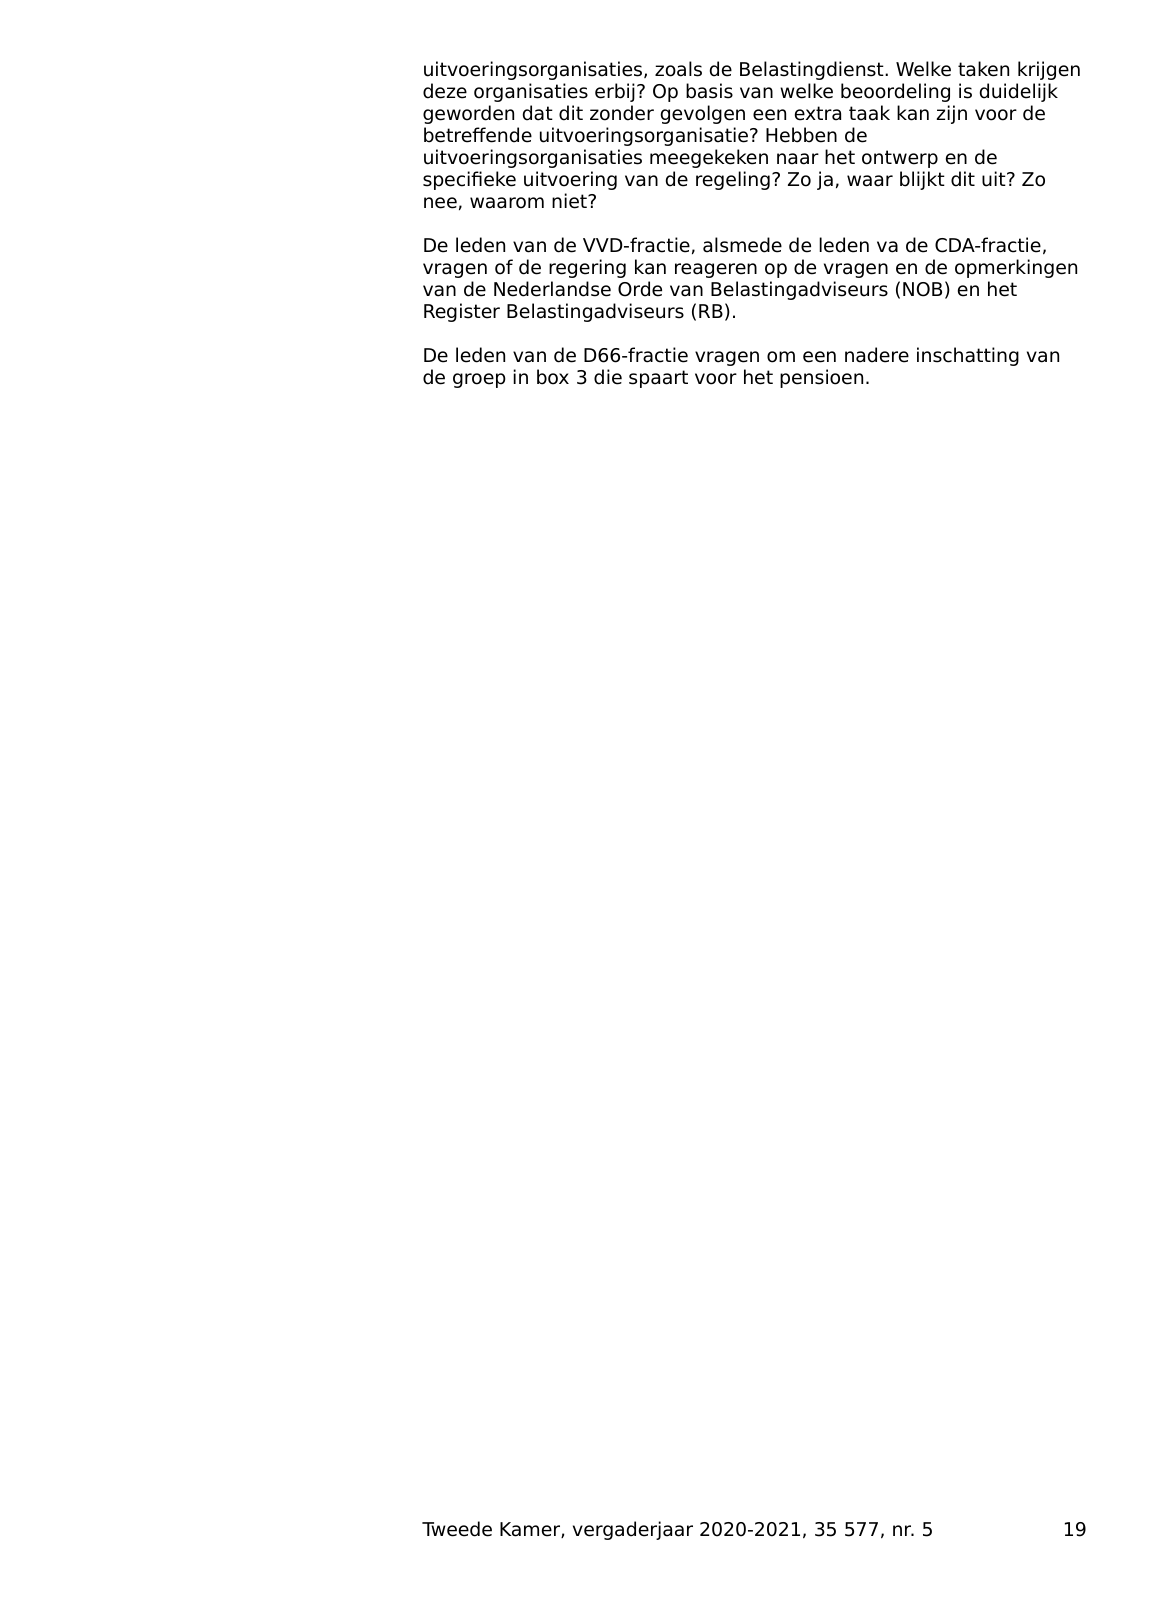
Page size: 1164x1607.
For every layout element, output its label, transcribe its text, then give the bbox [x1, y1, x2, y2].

text De leden van de D66-fractie vragen om een nadere inschatting van de groep in box 3 die spaart voor het pensioen. [422, 345, 1087, 389]
text uitvoeringsorganisaties, zoals de Belastingdienst. Welke taken krijgen deze organisaties erbij? Op basis van welke beoordeling is duidelijk geworden dat dit zonder gevolgen een extra taak kan zijn voor de betreffende uitvoeringsorganisatie? Hebben de uitvoeringsorganisaties meegekeken naar het ontwerp en de specifieke uitvoering van de regeling? Zo ja, waar blijkt dit uit? Zo nee, waarom niet? [422, 59, 1087, 213]
text De leden van de VVD-fractie, alsmede de leden va de CDA-fractie, vragen of de regering kan reageren op de vragen en de opmerkingen van de Nederlandse Orde van Belastingadviseurs (NOB) en het Register Belastingadviseurs (RB). [422, 235, 1087, 323]
